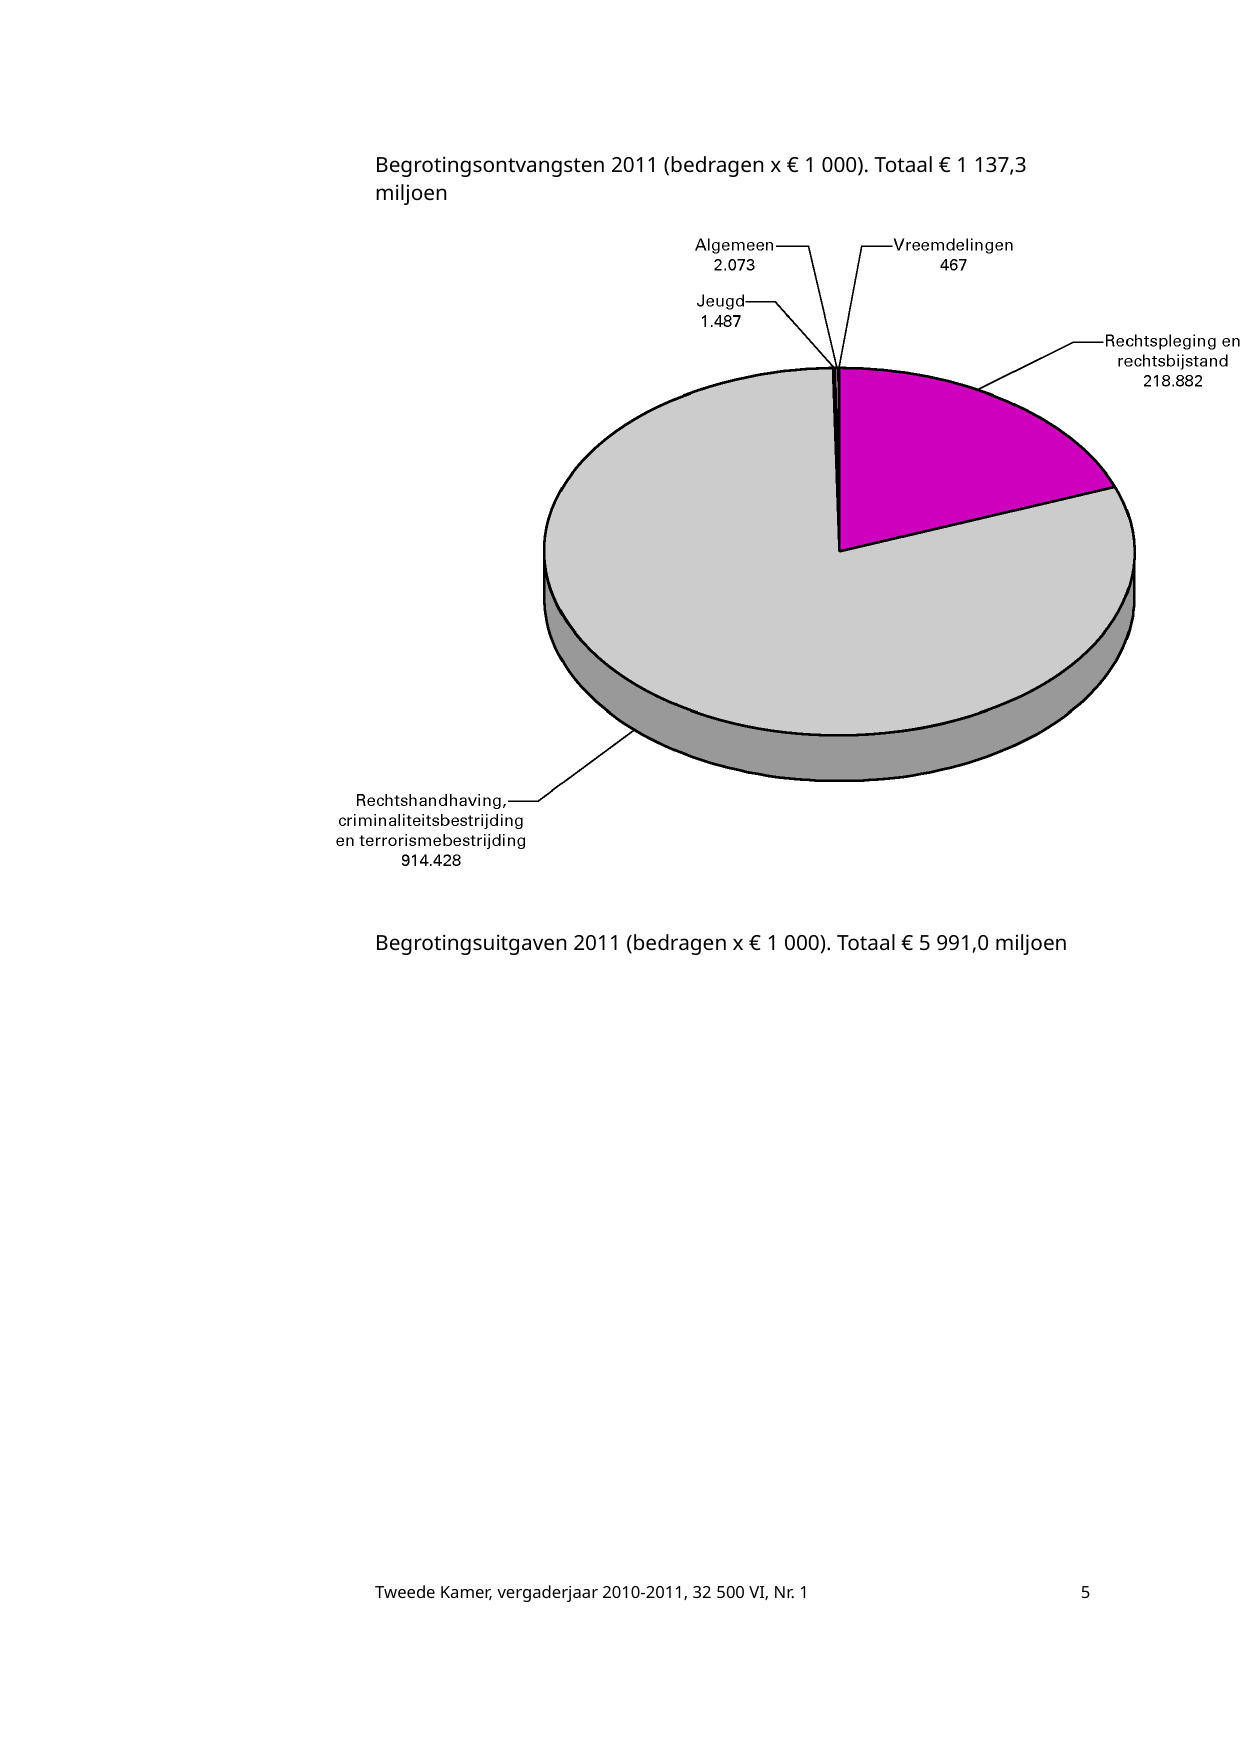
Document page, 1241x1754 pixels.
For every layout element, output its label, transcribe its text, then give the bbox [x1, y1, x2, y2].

picture [335, 236, 1240, 870]
text Begrotingsontvangsten 2011 (bedragen x € 1 000). Totaal € 1 137,3 miljoen [375, 150, 1090, 207]
text Begrotingsuitgaven 2011 (bedragen x € 1 000). Totaal € 5 991,0 miljoen [375, 928, 1090, 956]
